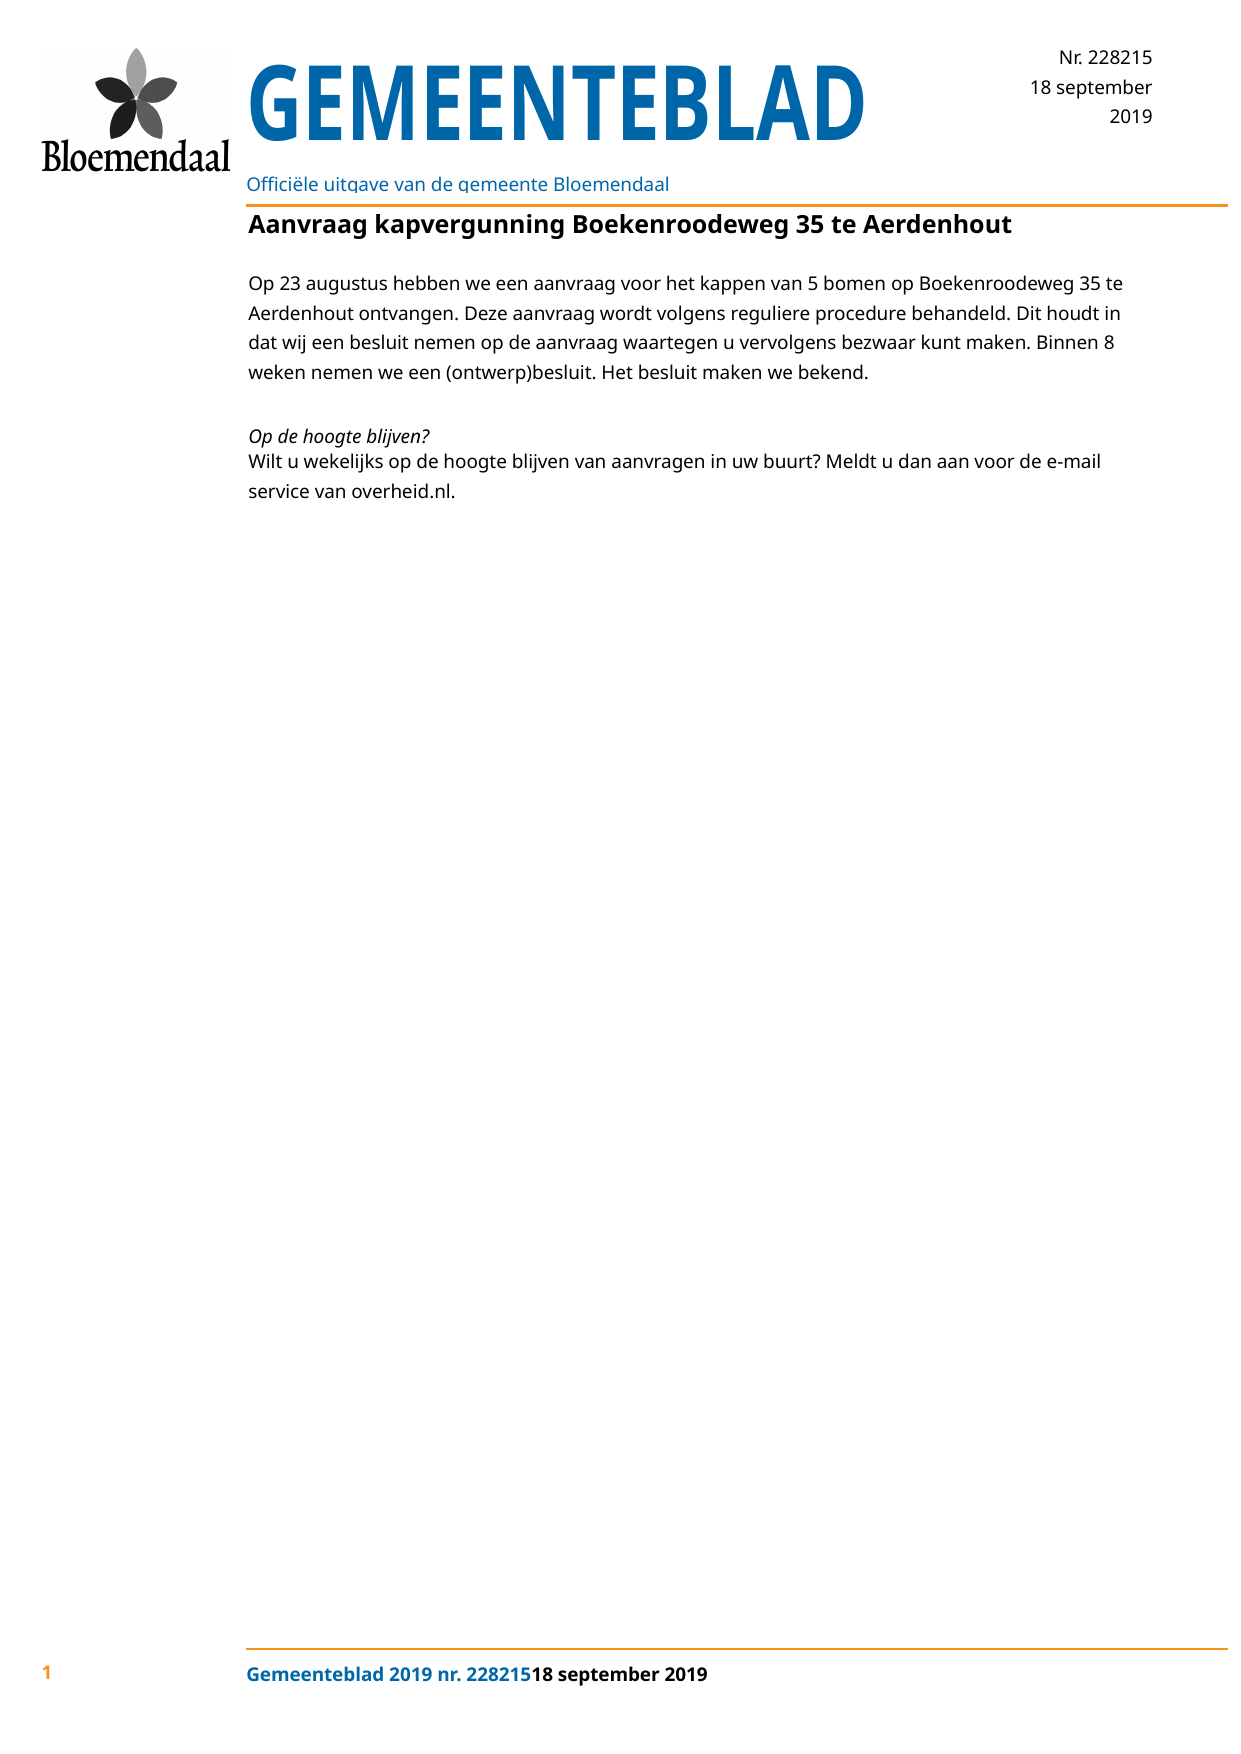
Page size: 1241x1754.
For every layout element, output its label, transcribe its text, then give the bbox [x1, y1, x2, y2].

picture [41, 47, 231, 172]
text Op 23 augustus hebben we een aanvraag voor het kappen van 5 bomen op Boekenroodeweg 35 te Aerdenhout ontvangen. Deze aanvraag wordt volgens reguliere procedure behandeld. Dit houdt in dat wij een besluit nemen op de aanvraag waartegen u vervolgens bezwaar kunt maken. Binnen 8 weken nemen we een (ontwerp)besluit. Het besluit maken we bekend. [248, 270, 1152, 385]
text Wilt u wekelijks op de hoogte blijven van aanvragen in uw buurt? Meldt u dan aan voor de e-mail service van overheid.nl. [248, 449, 1152, 504]
text Op de hoogte blijven? [248, 423, 1152, 449]
text Aanvraag kapvergunning Boekenroodeweg 35 te Aerdenhout [248, 207, 1152, 241]
